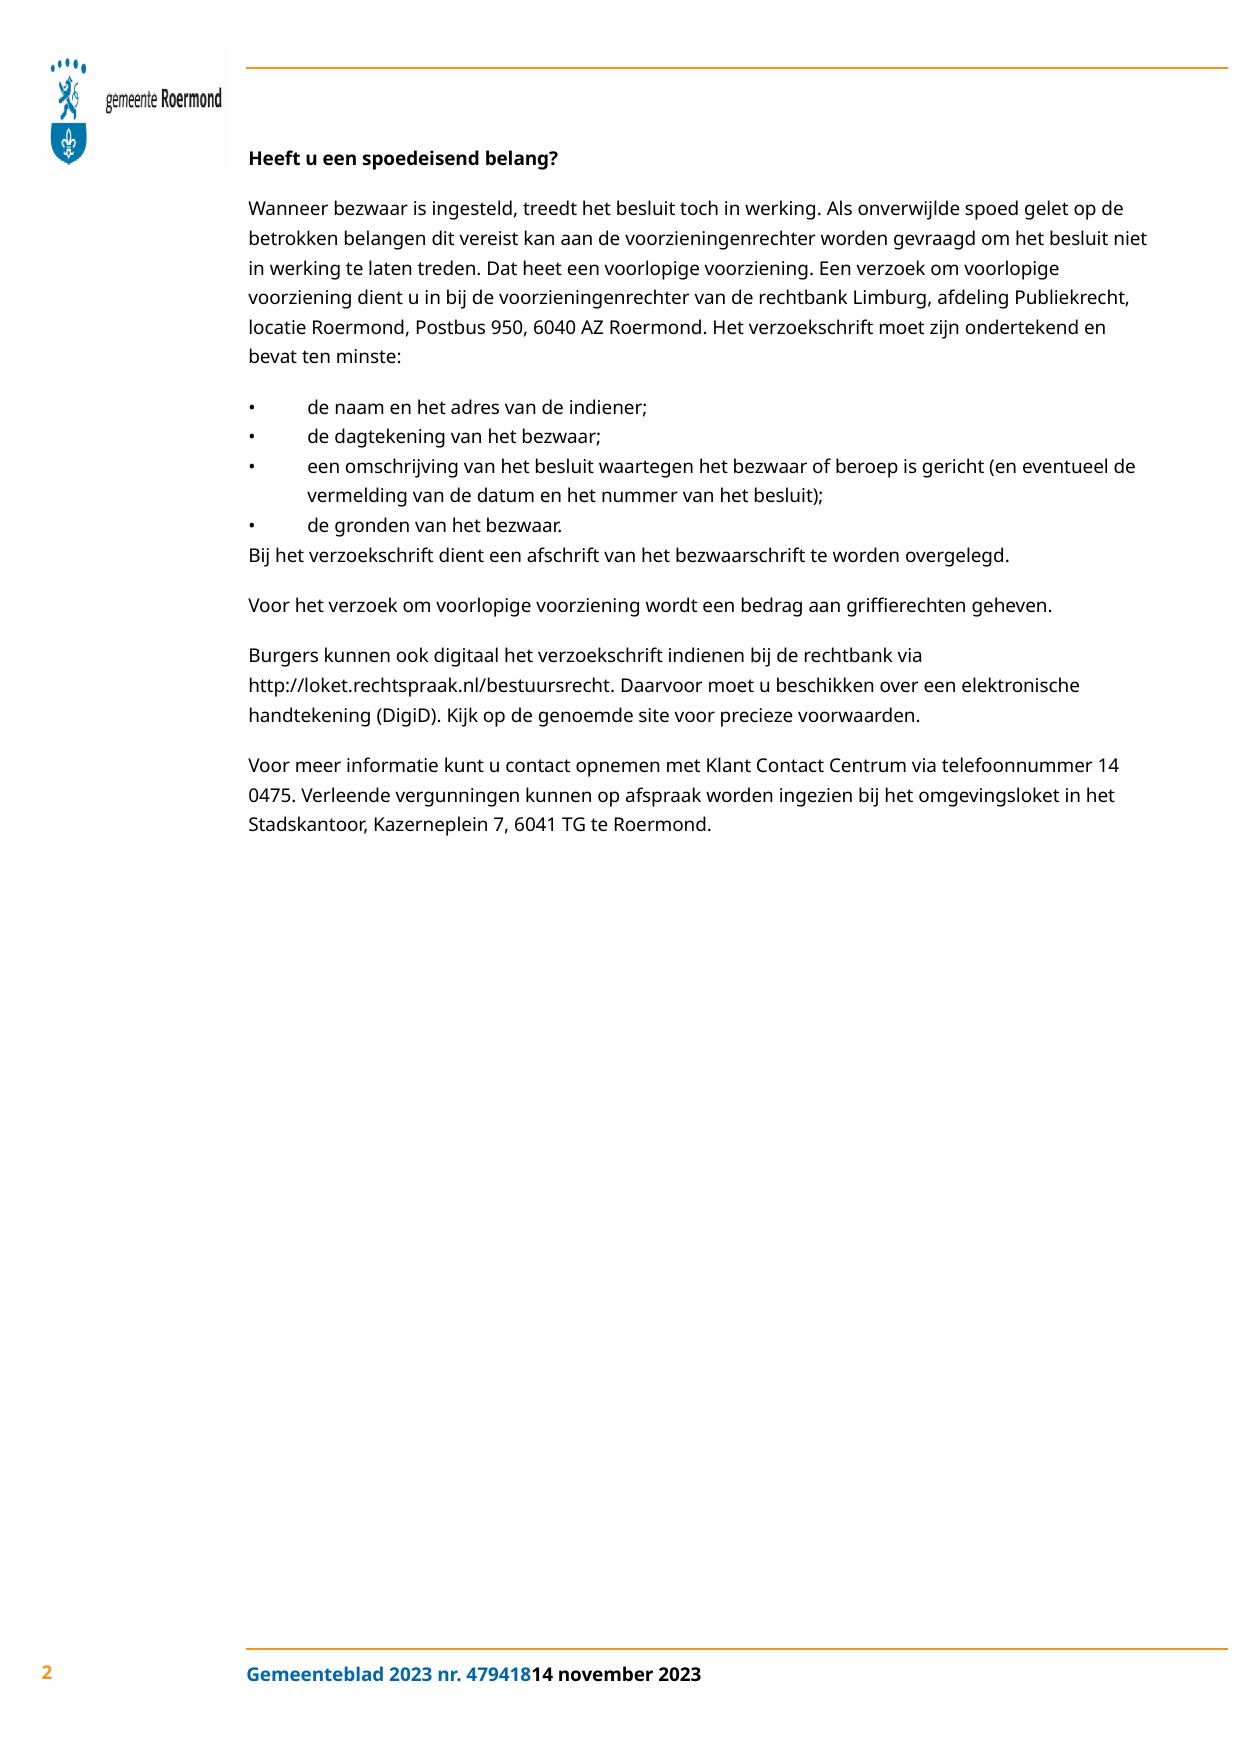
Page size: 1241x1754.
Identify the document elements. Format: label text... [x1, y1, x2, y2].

text Wanneer bezwaar is ingesteld, treedt het besluit toch in werking. Als onverwijlde spoed gelet op de betrokken belangen dit vereist kan aan de voorzieningenrechter worden gevraagd om het besluit niet in werking te laten treden. Dat heet een voorlopige voorziening. Een verzoek om voorlopige voorziening dient u in bij de voorzieningenrechter van de rechtbank Limburg, afdeling Publiekrecht, locatie Roermond, Postbus 950, 6040 AZ Roermond. Het verzoekschrift moet zijn ondertekend en bevat ten minste: [248, 196, 1152, 369]
text Bij het verzoekschrift dient een afschrift van het bezwaarschrift te worden overgelegd. [248, 542, 1152, 568]
list een omschrijving van het besluit waartegen het bezwaar of beroep is gericht (en eventueel de vermelding van de datum en het nummer van het besluit); [248, 453, 1152, 508]
list de gronden van het bezwaar. [248, 512, 1152, 538]
text Burgers kunnen ook digitaal het verzoekschrift indienen bij de rechtbank via http://loket.rechtspraak.nl/bestuursrecht. Daarvoor moet u beschikken over een elektronische handtekening (DigiD). Kijk op de genoemde site voor precieze voorwaarden. [248, 643, 1152, 728]
text Heeft u een spoedeisend belang? [248, 145, 1152, 171]
picture [41, 47, 231, 172]
text Voor het verzoek om voorlopige voorziening wordt een bedrag aan griffierechten geheven. [248, 592, 1152, 618]
text Voor meer informatie kunt u contact opnemen met Klant Contact Centrum via telefoonnummer 14 0475. Verleende vergunningen kunnen op afspraak worden ingezien bij het omgevingsloket in het Stadskantoor, Kazerneplein 7, 6041 TG te Roermond. [248, 752, 1152, 837]
list de naam en het adres van de indiener; [248, 394, 1152, 420]
list de dagtekening van het bezwaar; [248, 423, 1152, 449]
